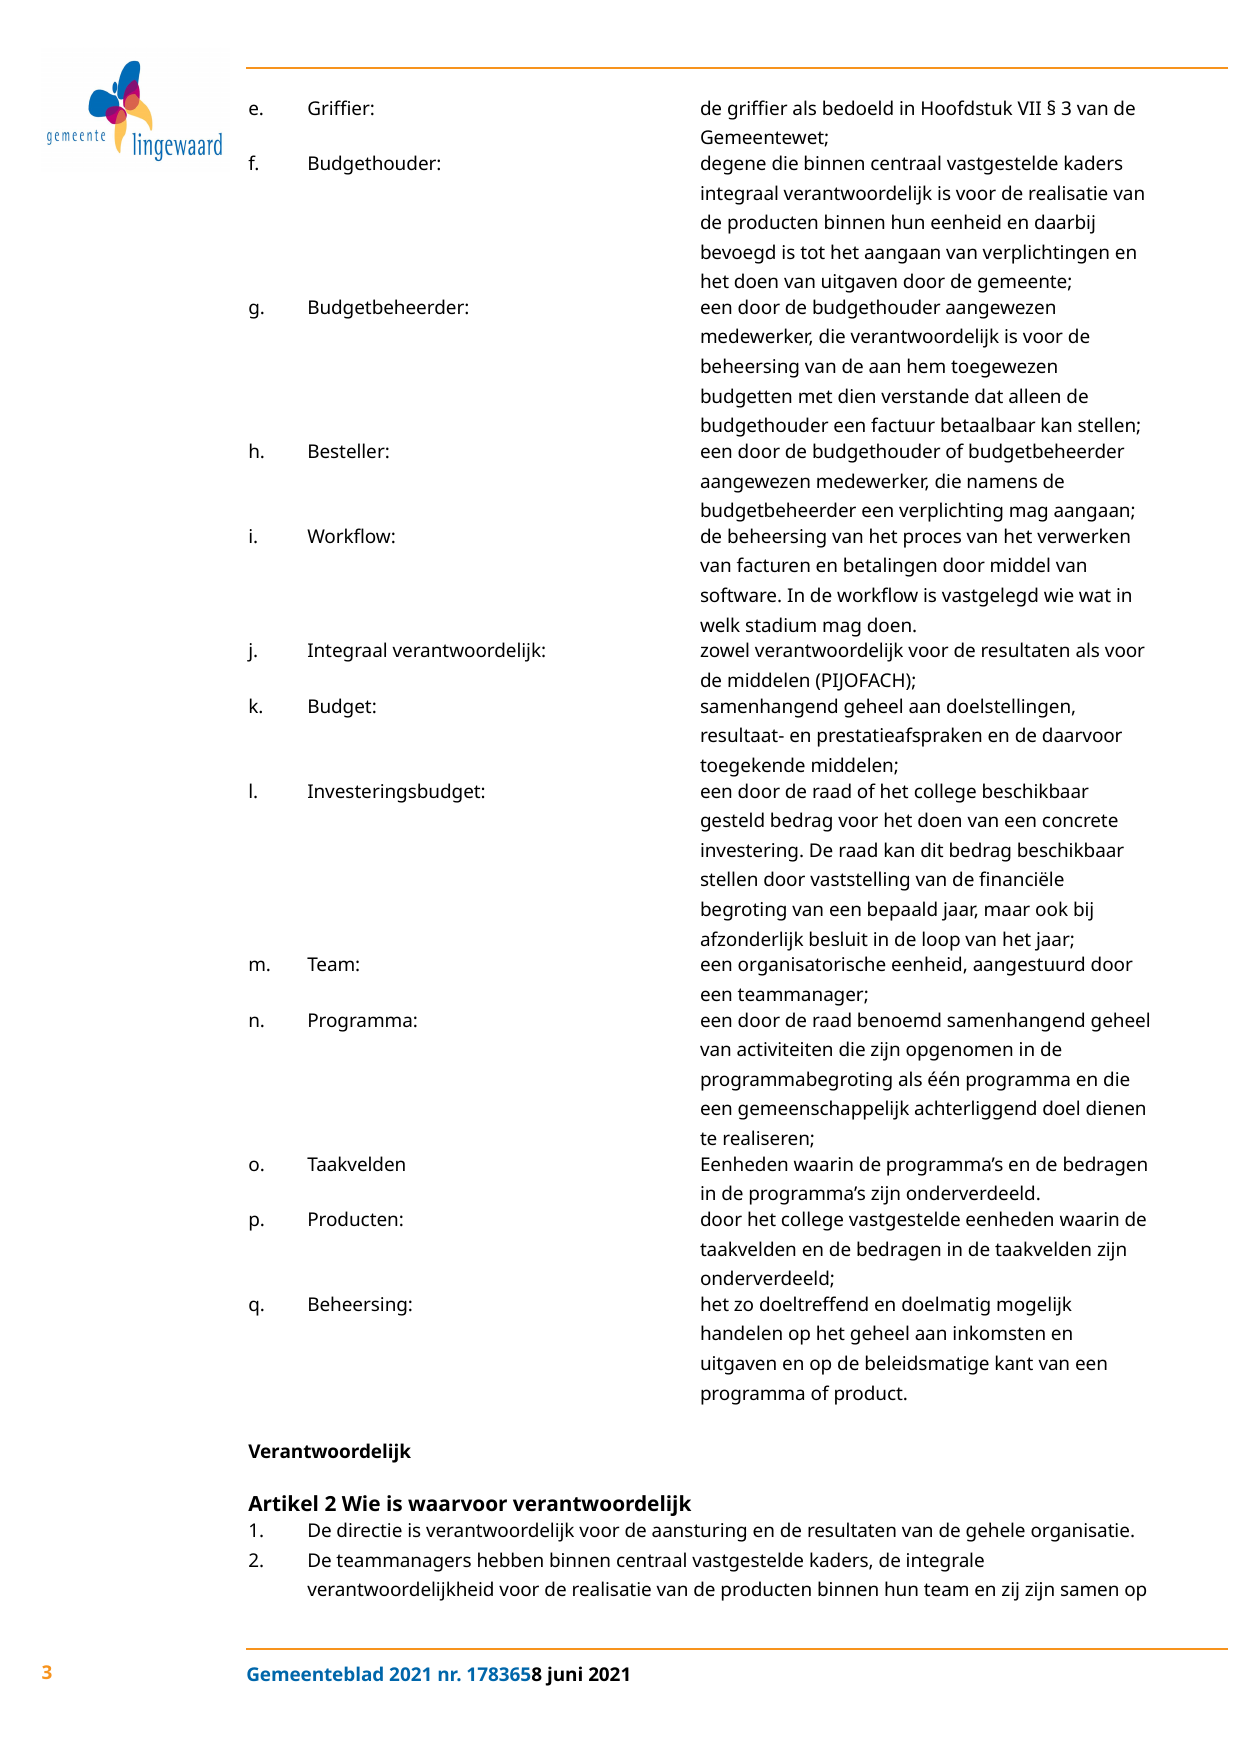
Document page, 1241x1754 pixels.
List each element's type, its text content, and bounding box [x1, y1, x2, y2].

table_cell Investeringsbudget: [248, 778, 700, 951]
text Verantwoordelijk [248, 1438, 1152, 1464]
table_cell Taakvelden [248, 1151, 700, 1206]
table_cell Beheersing: [248, 1291, 700, 1406]
table_cell Workflow: [248, 523, 700, 638]
list De directie is verantwoordelijk voor de aansturing en de resultaten van de gehele organisatie. [248, 1517, 1152, 1543]
table_cell een door de budgethouder aangewezen medewerker, die verantwoordelijk is voor de beheersing van de aan hem toegewezen budgetten met dien verstande dat alleen de budgethouder een factuur betaalbaar kan stellen; [700, 294, 1152, 438]
table_cell Team: [248, 951, 700, 1007]
table_cell Eenheden waarin de programma’s en de bedragen in de programma’s zijn onderverdeeld. [700, 1151, 1152, 1206]
table_cell de griffier als bedoeld in Hoofdstuk VII § 3 van de Gemeentewet; [700, 95, 1152, 150]
table_cell degene die binnen centraal vastgestelde kaders integraal verantwoordelijk is voor de realisatie van de producten binnen hun eenheid en daarbij bevoegd is tot het aangaan van verplichtingen en het doen van uitgaven door de gemeente; [700, 150, 1152, 294]
table_cell Budget: [248, 693, 700, 778]
table_cell Griffier: [248, 95, 700, 150]
table_cell een organisatorische eenheid, aangestuurd door een teammanager; [700, 951, 1152, 1007]
table_cell een door de raad benoemd samenhangend geheel van activiteiten die zijn opgenomen in de programmabegroting als één programma en die een gemeenschappelijk achterliggend doel dienen te realiseren; [700, 1007, 1152, 1151]
table_cell een door de raad of het college beschikbaar gesteld bedrag voor het doen van een concrete investering. De raad kan dit bedrag beschikbaar stellen door vaststelling van de financiële begroting van een bepaald jaar, maar ook bij afzonderlijk besluit in de loop van het jaar; [700, 778, 1152, 951]
table_cell Budgetbeheerder: [248, 294, 700, 438]
table_cell de beheersing van het proces van het verwerken van facturen en betalingen door middel van software. In de workflow is vastgelegd wie wat in welk stadium mag doen. [700, 523, 1152, 638]
table_cell Integraal verantwoordelijk: [248, 638, 700, 693]
table_cell zowel verantwoordelijk voor de resultaten als voor de middelen (PIJOFACH); [700, 638, 1152, 693]
table_cell Programma: [248, 1007, 700, 1151]
table_cell samenhangend geheel aan doelstellingen, resultaat- en prestatieafspraken en de daarvoor toegekende middelen; [700, 693, 1152, 778]
picture [41, 47, 231, 172]
list De teammanagers hebben binnen centraal vastgestelde kaders, de integrale verantwoordelijkheid voor de realisatie van de producten binnen hun team en zij zijn samen op [248, 1547, 1152, 1602]
table_cell Producten: [248, 1206, 700, 1291]
text Artikel 2 Wie is waarvoor verantwoordelijk [248, 1489, 1152, 1517]
table_cell Budgethouder: [248, 150, 700, 294]
table_cell het zo doeltreffend en doelmatig mogelijk handelen op het geheel aan inkomsten en uitgaven en op de beleidsmatige kant van een programma of product. [700, 1291, 1152, 1406]
table_cell een door de budgethouder of budgetbeheerder aangewezen medewerker, die namens de budgetbeheerder een verplichting mag aangaan; [700, 438, 1152, 523]
table_cell door het college vastgestelde eenheden waarin de taakvelden en de bedragen in de taakvelden zijn onderverdeeld; [700, 1206, 1152, 1291]
table_cell Besteller: [248, 438, 700, 523]
